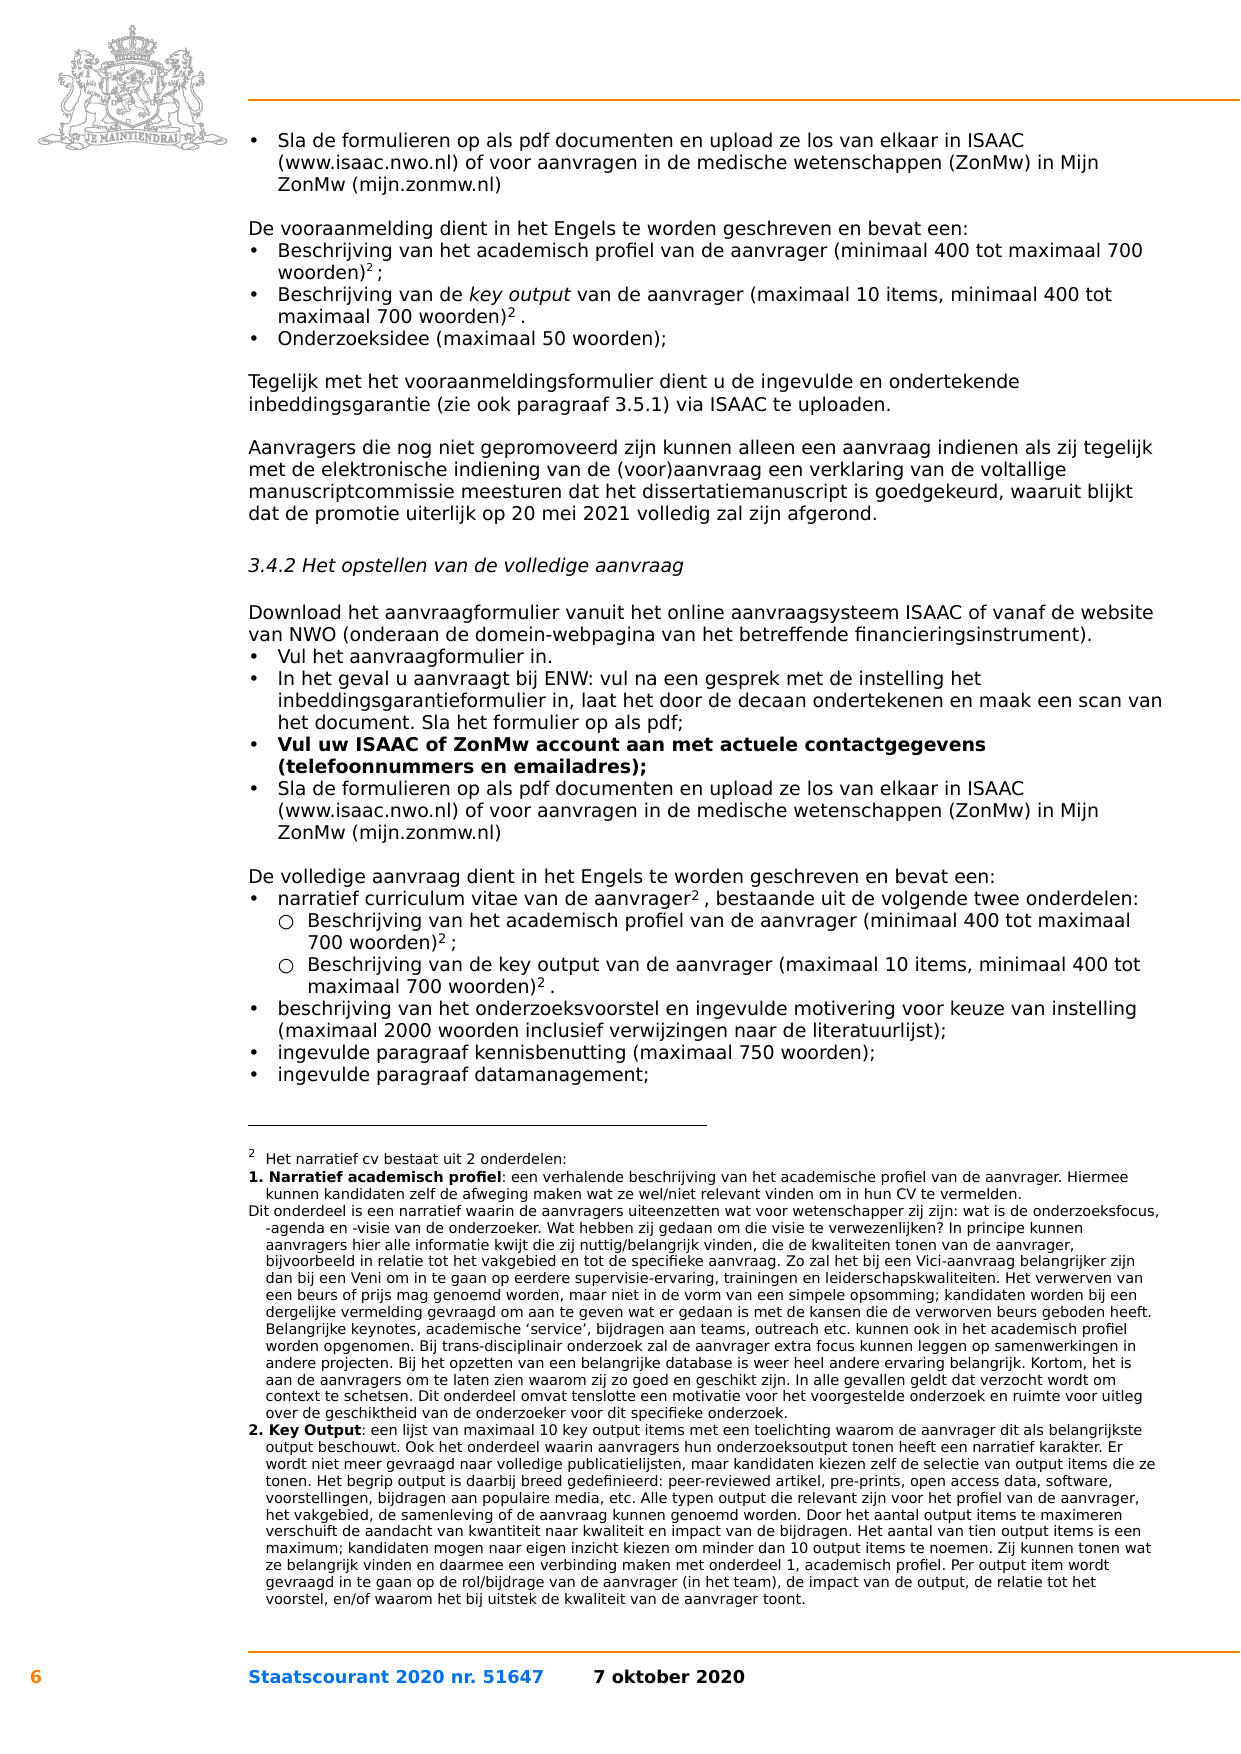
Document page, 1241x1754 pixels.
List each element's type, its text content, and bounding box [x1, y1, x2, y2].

text Tegelijk met het vooraanmeldingsformulier dient u de ingevulde en ondertekende inbeddingsgarantie (zie ook paragraaf 3.5.1) via ISAAC te uploaden. [248, 371, 1163, 415]
text • ingevulde paragraaf datamanagement; [248, 1064, 1163, 1086]
text • Beschrijving van de key output van de aanvrager (maximaal 10 items, minimaal 400 tot maximaal 700 woorden)2. [248, 284, 1163, 328]
text • Beschrijving van het academisch profiel van de aanvrager (minimaal 400 tot maximaal 700 woorden); [248, 240, 1163, 284]
text • narratief curriculum vitae van de aanvrager2, bestaande uit de volgende twee onderdelen: [248, 888, 1163, 910]
subtitle 3.4.2 Het opstellen van de volledige aanvraag [248, 555, 1163, 577]
text 1. Narratief academisch profiel: een verhalende beschrijving van het academische profiel van de aanvrager. Hiermee kunnen kandidaten zelf de afweging maken wat ze wel/niet relevant vinden om in hun CV te vermelden. [248, 1169, 1163, 1203]
text Dit onderdeel is een narratief waarin de aanvragers uiteenzetten wat voor wetenschapper zij zijn: wat is de onderzoeksfocus, -agenda en -visie van de onderzoeker. Wat hebben zij gedaan om die visie te verwezenlijken? In principe kunnen aanvragers hier alle informatie kwijt die zij nuttig/belangrijk vinden, die de kwaliteiten tonen van de aanvrager, bijvoorbeeld in relatie tot het vakgebied en tot de specifieke aanvraag. Zo zal het bij een Vici-aanvraag belangrijker zijn dan bij een Veni om in te gaan op eerdere supervisie-ervaring, trainingen en leiderschapskwaliteiten. Het verwerven van een beurs of prijs mag genoemd worden, maar niet in de vorm van een simpele opsomming; kandidaten worden bij een dergelijke vermelding gevraagd om aan te geven wat er gedaan is met de kansen die de verworven beurs geboden heeft. Belangrijke keynotes, academische ‘service’, bijdragen aan teams, outreach etc. kunnen ook in het academisch profiel worden opgenomen. Bij trans-disciplinair onderzoek zal de aanvrager extra focus kunnen leggen op samenwerkingen in andere projecten. Bij het opzetten van een belangrijke database is weer heel andere ervaring belangrijk. Kortom, het is aan de aanvragers om te laten zien waarom zij zo goed en geschikt zijn. In alle gevallen geldt dat verzocht wordt om context te schetsen. Dit onderdeel omvat tenslotte een motivatie voor het voorgestelde onderzoek en ruimte voor uitleg over de geschiktheid van de onderzoeker voor dit specifieke onderzoek. [248, 1203, 1163, 1422]
text • Vul het aanvraagformulier in. [248, 646, 1163, 668]
text De vooraanmelding dient in het Engels te worden geschreven en bevat een: [248, 218, 1163, 240]
text Download het aanvraagformulier vanuit het online aanvraagsysteem ISAAC of vanaf de website van NWO (onderaan de domein-webpagina van het betreffende financieringsinstrument). [248, 602, 1163, 646]
text • Onderzoeksidee (maximaal 50 woorden); [248, 328, 1163, 349]
text 2. Key Output: een lijst van maximaal 10 key output items met een toelichting waarom de aanvrager dit als belangrijkste output beschouwt. Ook het onderdeel waarin aanvragers hun onderzoeksoutput tonen heeft een narratief karakter. Er wordt niet meer gevraagd naar volledige publicatielijsten, maar kandidaten kiezen zelf de selectie van output items die ze tonen. Het begrip output is daarbij breed gedefinieerd: peer-reviewed artikel, pre-prints, open access data, software, voorstellingen, bijdragen aan populaire media, etc. Alle typen output die relevant zijn voor het profiel van de aanvrager, het vakgebied, de samenleving of de aanvraag kunnen genoemd worden. Door het aantal output items te maximeren verschuift de aandacht van kwantiteit naar kwaliteit en impact van de bijdragen. Het aantal van tien output items is een maximum; kandidaten mogen naar eigen inzicht kiezen om minder dan 10 output items te noemen. Zij kunnen tonen wat ze belangrijk vinden en daarmee een verbinding maken met onderdeel 1, academisch profiel. Per output item wordt gevraagd in te gaan op de rol/bijdrage van de aanvrager (in het team), de impact van de output, de relatie tot het voorstel, en/of waarom het bij uitstek de kwaliteit van de aanvrager toont. [248, 1422, 1163, 1608]
text • In het geval u aanvraagt bij ENW: vul na een gesprek met de instelling het inbeddingsgarantieformulier in, laat het door de decaan ondertekenen en maak een scan van het document. Sla het formulier op als pdf; [248, 668, 1163, 734]
text • Sla de formulieren op als pdf documenten en upload ze los van elkaar in ISAAC (www.isaac.nwo.nl) of voor aanvragen in de medische wetenschappen (ZonMw) in Mijn ZonMw (mijn.zonmw.nl) [248, 130, 1163, 196]
text Aanvragers die nog niet gepromoveerd zijn kunnen alleen een aanvraag indienen als zij tegelijk met de elektronische indiening van de (voor)aanvraag een verklaring van de voltallige manuscriptcommissie meesturen dat het dissertatiemanuscript is goedgekeurd, waaruit blijkt dat de promotie uiterlijk op 20 mei 2021 volledig zal zijn afgerond. [248, 437, 1163, 525]
text • Vul uw ISAAC of ZonMw account aan met actuele contactgegevens (telefoonnummers en emailadres); [248, 734, 1163, 778]
text ○ Beschrijving van het academisch profiel van de aanvrager (minimaal 400 tot maximaal 700 woorden)2; [278, 910, 1163, 954]
picture [38, 25, 227, 150]
text Het narratief cv bestaat uit 2 onderdelen: [248, 1147, 1163, 1169]
text • ingevulde paragraaf kennisbenutting (maximaal 750 woorden); [248, 1042, 1163, 1064]
text De volledige aanvraag dient in het Engels te worden geschreven en bevat een: [248, 866, 1163, 888]
text • Sla de formulieren op als pdf documenten en upload ze los van elkaar in ISAAC (www.isaac.nwo.nl) of voor aanvragen in de medische wetenschappen (ZonMw) in Mijn ZonMw (mijn.zonmw.nl) [248, 778, 1163, 844]
text • beschrijving van het onderzoeksvoorstel en ingevulde motivering voor keuze van instelling (maximaal 2000 woorden inclusief verwijzingen naar de literatuurlijst); [248, 998, 1163, 1042]
text ○ Beschrijving van de key output van de aanvrager (maximaal 10 items, minimaal 400 tot maximaal 700 woorden)2. [278, 954, 1163, 998]
